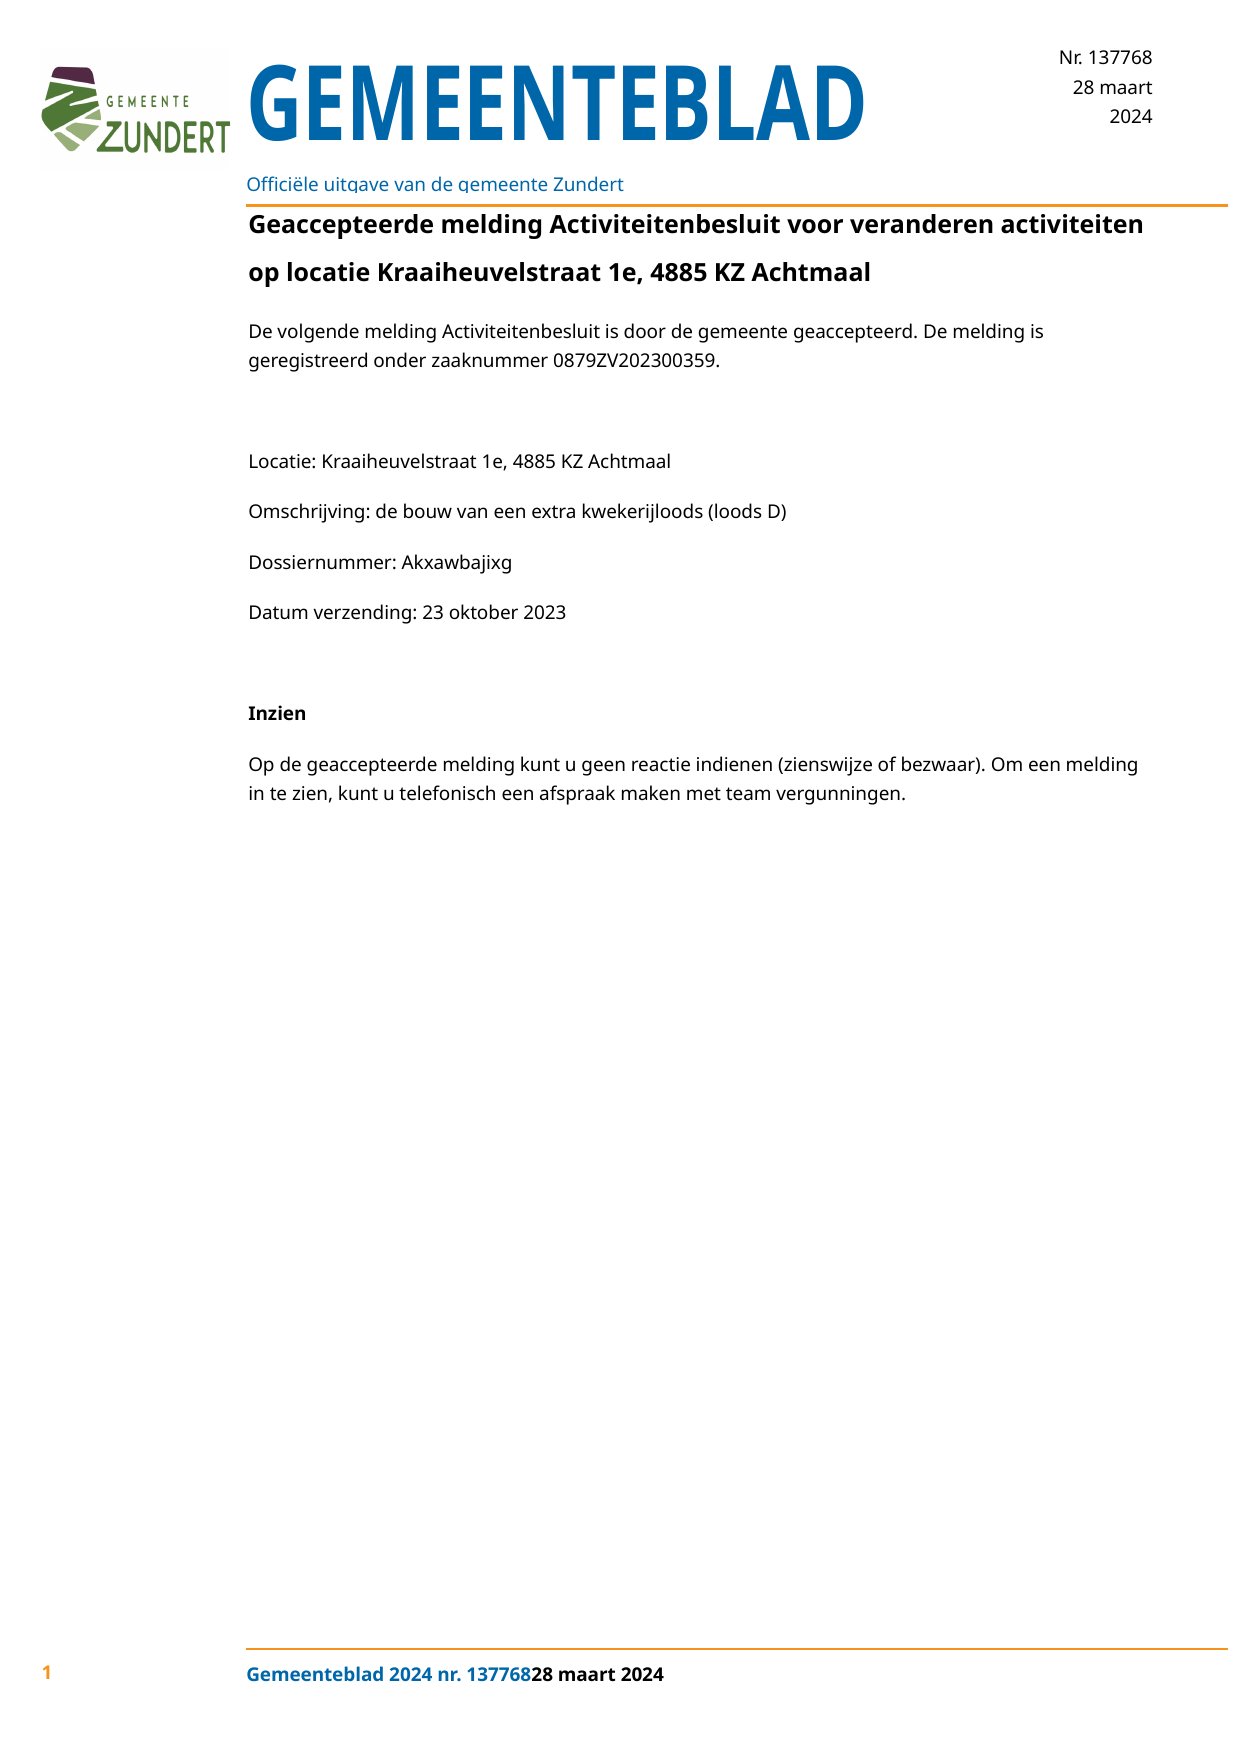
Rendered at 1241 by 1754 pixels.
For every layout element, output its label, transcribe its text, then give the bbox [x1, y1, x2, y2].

text Dossiernummer: Akxawbajixg [248, 549, 1152, 575]
text De volgende melding Activiteitenbesluit is door de gemeente geaccepteerd. De melding is geregistreerd onder zaaknummer 0879ZV202300359. [248, 318, 1152, 373]
text Op de geaccepteerde melding kunt u geen reactie indienen (zienswijze of bezwaar). Om een melding in te zien, kunt u telefonisch een afspraak maken met team vergunningen. [248, 751, 1152, 806]
text Geaccepteerde melding Activiteitenbesluit voor veranderen activiteiten op locatie Kraaiheuvelstraat 1e, 4885 KZ Achtmaal [248, 207, 1152, 288]
text Datum verzending: 23 oktober 2023 [248, 599, 1152, 625]
picture [41, 47, 231, 172]
text Locatie: Kraaiheuvelstraat 1e, 4885 KZ Achtmaal [248, 448, 1152, 474]
text Omschrijving: de bouw van een extra kwekerijloods (loods D) [248, 499, 1152, 524]
text Inzien [248, 700, 1152, 726]
